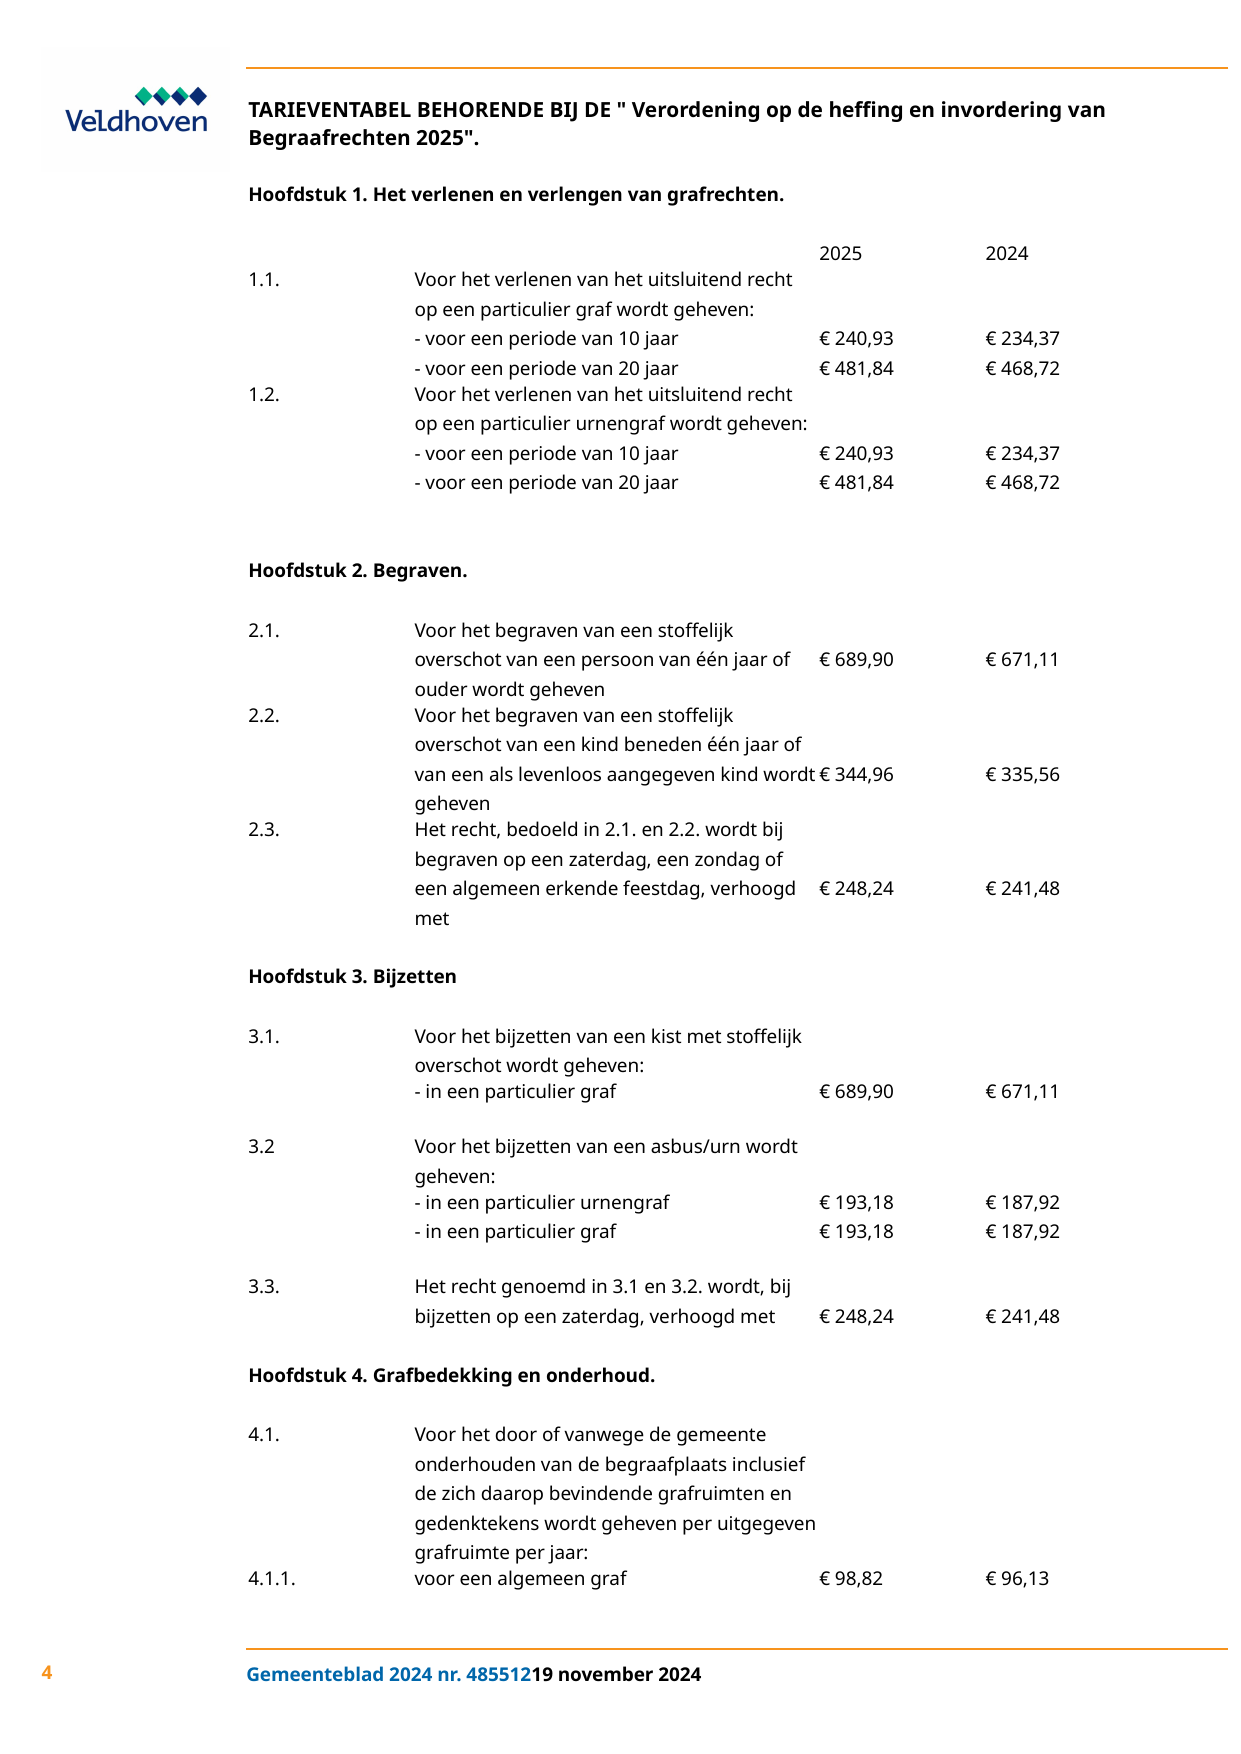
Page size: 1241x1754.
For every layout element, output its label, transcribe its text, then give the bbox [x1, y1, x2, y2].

table_cell 2.3. [248, 816, 414, 931]
text Hoofdstuk 4. Grafbedekking en onderhoud. [248, 1362, 1152, 1388]
table_cell € 241,48 [985, 1274, 1152, 1329]
table_cell voor een algemeen graf [414, 1565, 819, 1591]
table_cell 1.2. [248, 381, 414, 525]
table_cell 1.1. [248, 266, 414, 381]
table_header Voor het begraven van een stoffelijk overschot van een persoon van één jaar of ouder wordt geheven [414, 617, 819, 702]
table_cell € 335,56 [985, 702, 1152, 816]
table_cell € 344,96 [819, 702, 985, 816]
table_header [819, 1023, 985, 1078]
table_cell € 234,37 € 468,72 [985, 266, 1152, 381]
table_cell [248, 1189, 414, 1274]
table_cell € 96,13 [985, 1565, 1152, 1591]
table_cell € 241,48 [985, 816, 1152, 931]
table_header [414, 241, 819, 266]
table_header [985, 1421, 1152, 1565]
table_cell € 234,37 € 468,72 [985, 381, 1152, 525]
table_cell € 689,90 [819, 1078, 985, 1133]
table_header € 689,90 [819, 617, 985, 702]
text Hoofdstuk 2. Begraven. [248, 558, 1152, 583]
picture [41, 47, 231, 172]
table_header Voor het bijzetten van een kist met stoffelijk overschot wordt geheven: [414, 1023, 819, 1078]
table_cell € 671,11 [985, 1078, 1152, 1133]
text TARIEVENTABEL BEHORENDE BIJ DE " Verordening op de heffing en invordering van Begraafrechten 2025". [248, 95, 1152, 152]
table_cell € 187,92 € 187,92 [985, 1189, 1152, 1274]
text Hoofdstuk 1. Het verlenen en verlengen van grafrechten. [248, 181, 1152, 207]
table_header 2024 [985, 241, 1152, 266]
table_cell - in een particulier graf [414, 1078, 819, 1133]
table_header 2025 [819, 241, 985, 266]
table_cell € 248,24 [819, 816, 985, 931]
table_cell 3.2 [248, 1134, 414, 1189]
table_cell Voor het begraven van een stoffelijk overschot van een kind beneden één jaar of van een als levenloos aangegeven kind wordt geheven [414, 702, 819, 816]
table_header Voor het door of vanwege de gemeente onderhouden van de begraafplaats inclusief de zich daarop bevindende grafruimten en gedenktekens wordt geheven per uitgegeven grafruimte per jaar: [414, 1421, 819, 1565]
table_header 2.1. [248, 617, 414, 702]
table_cell € 240,93 € 481,84 [819, 381, 985, 525]
table_header [985, 1023, 1152, 1078]
table_cell [248, 1078, 414, 1133]
table_cell Voor het verlenen van het uitsluitend recht op een particulier urnengraf wordt geheven: - voor een periode van 10 jaar - voor een periode van 20 jaar [414, 381, 819, 525]
table_cell 2.2. [248, 702, 414, 816]
table_cell - in een particulier urnengraf - in een particulier graf [414, 1189, 819, 1274]
table_cell 3.3. [248, 1274, 414, 1329]
table_header 3.1. [248, 1023, 414, 1078]
table_cell [819, 1134, 985, 1189]
table_cell € 98,82 [819, 1565, 985, 1591]
table_header [248, 241, 414, 266]
table_cell Het recht genoemd in 3.1 en 3.2. wordt, bij bijzetten op een zaterdag, verhoogd met [414, 1274, 819, 1329]
table_header 4.1. [248, 1421, 414, 1565]
table_cell Het recht, bedoeld in 2.1. en 2.2. wordt bij begraven op een zaterdag, een zondag of een algemeen erkende feestdag, verhoogd met [414, 816, 819, 931]
table_cell € 248,24 [819, 1274, 985, 1329]
table_cell [985, 1134, 1152, 1189]
table_cell € 193,18 € 193,18 [819, 1189, 985, 1274]
table_cell Voor het bijzetten van een asbus/urn wordt geheven: [414, 1134, 819, 1189]
table_cell Voor het verlenen van het uitsluitend recht op een particulier graf wordt geheven: - voor een periode van 10 jaar - voor een periode van 20 jaar [414, 266, 819, 381]
table_header € 671,11 [985, 617, 1152, 702]
table_cell 4.1.1. [248, 1565, 414, 1591]
table_header [819, 1421, 985, 1565]
text Hoofdstuk 3. Bijzetten [248, 964, 1152, 989]
table_cell € 240,93 € 481,84 [819, 266, 985, 381]
